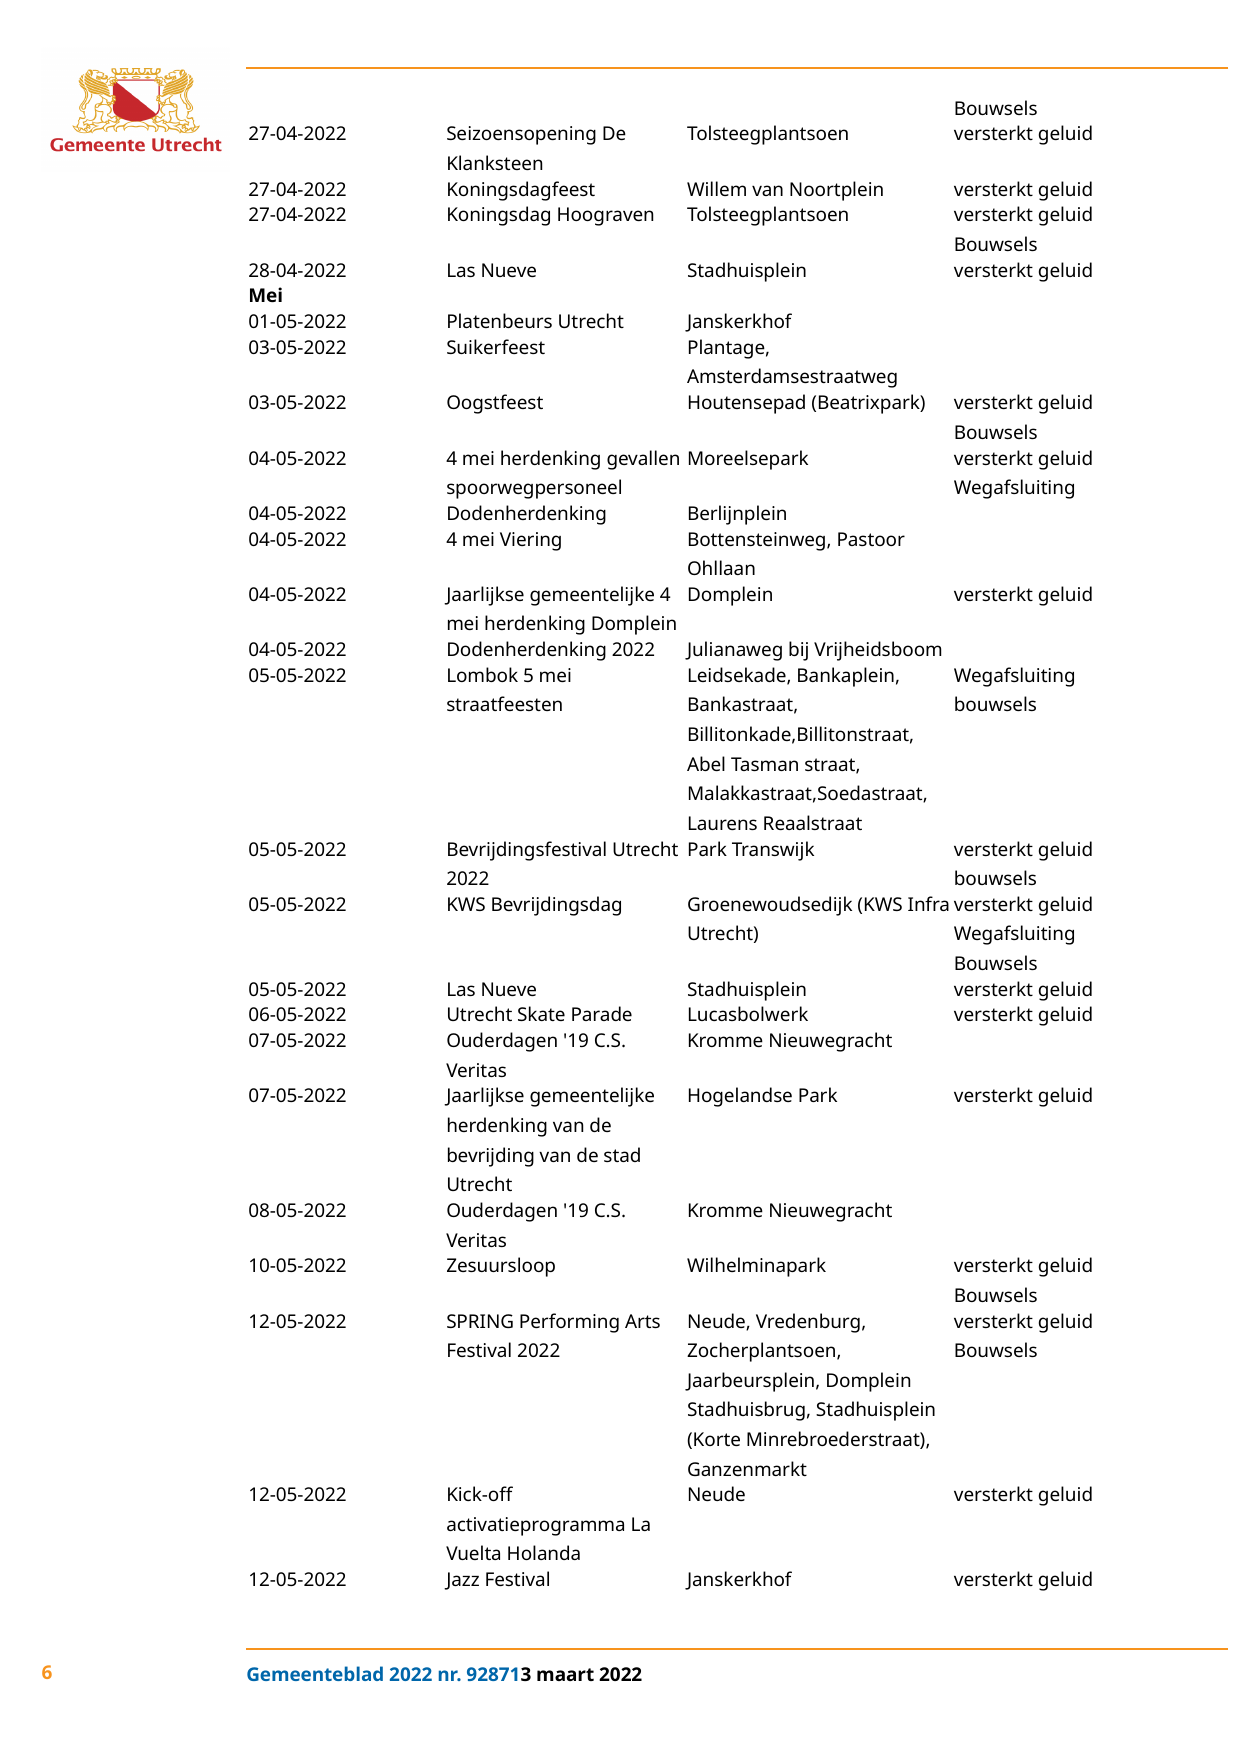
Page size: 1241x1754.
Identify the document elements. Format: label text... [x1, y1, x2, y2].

table_cell Lucasbolwerk [687, 1002, 954, 1027]
table_cell Koningsdag Hoograven [446, 202, 687, 257]
table_cell versterkt geluid Bouwsels [954, 389, 1152, 445]
table_cell 04-05-2022 [248, 500, 446, 526]
table_cell 05-05-2022 [248, 662, 446, 836]
table_cell Mei [248, 283, 1152, 308]
table_cell Stadhuisplein [687, 257, 954, 283]
table_cell [954, 308, 1152, 334]
table_cell [954, 500, 1152, 526]
table_cell Suikerfeest [446, 334, 687, 389]
table_cell versterkt geluid Wegafsluiting Bouwsels [954, 891, 1152, 976]
table_cell Jazz Festival [446, 1566, 687, 1592]
table_cell versterkt geluid [954, 1566, 1152, 1592]
table_cell KWS Bevrijdingsdag [446, 891, 687, 976]
table_cell [954, 526, 1152, 581]
table_cell 03-05-2022 [248, 334, 446, 389]
table_cell Dodenherdenking [446, 500, 687, 526]
table_cell versterkt geluid [954, 121, 1152, 176]
table_cell Houtensepad (Beatrixpark) [687, 389, 954, 445]
table_cell versterkt geluid [954, 1083, 1152, 1197]
table_cell Jaarlijkse gemeentelijke 4 mei herdenking Domplein [446, 581, 687, 636]
table_cell [954, 1197, 1152, 1252]
table_cell Tolsteegplantsoen [687, 121, 954, 176]
table_cell Domplein [687, 581, 954, 636]
table_cell versterkt geluid [954, 1002, 1152, 1027]
table_cell 06-05-2022 [248, 1002, 446, 1027]
table_cell Wilhelminapark [687, 1253, 954, 1308]
table_cell 01-05-2022 [248, 308, 446, 334]
table_cell Bottensteinweg, Pastoor Ohllaan [687, 526, 954, 581]
table_cell versterkt geluid Bouwsels [954, 202, 1152, 257]
table_cell 4 mei Viering [446, 526, 687, 581]
table_cell versterkt geluid Bouwsels [954, 1253, 1152, 1308]
table_cell 28-04-2022 [248, 257, 446, 283]
table_cell versterkt geluid [954, 1481, 1152, 1566]
table_cell 07-05-2022 [248, 1028, 446, 1083]
table_cell 05-05-2022 [248, 976, 446, 1002]
table_cell Neude, Vredenburg, Zocherplantsoen, Jaarbeursplein, Domplein Stadhuisbrug, Stadhuisplein (Korte Minrebroederstraat), Ganzenmarkt [687, 1308, 954, 1481]
table_cell 04-05-2022 [248, 581, 446, 636]
table_cell Moreelsepark [687, 445, 954, 500]
table_cell 12-05-2022 [248, 1481, 446, 1566]
table_cell Hogelandse Park [687, 1083, 954, 1197]
table_cell 27-04-2022 [248, 202, 446, 257]
table_cell Las Nueve [446, 976, 687, 1002]
table_cell 08-05-2022 [248, 1197, 446, 1252]
table_cell 27-04-2022 [248, 121, 446, 176]
table_cell Platenbeurs Utrecht [446, 308, 687, 334]
table_cell Ouderdagen '19 C.S. Veritas [446, 1197, 687, 1252]
table_cell versterkt geluid [954, 257, 1152, 283]
table_cell 12-05-2022 [248, 1308, 446, 1481]
table_cell Kromme Nieuwegracht [687, 1028, 954, 1083]
table_cell Willem van Noortplein [687, 176, 954, 202]
table_cell [954, 334, 1152, 389]
table_cell 03-05-2022 [248, 389, 446, 445]
table_cell versterkt geluid bouwsels [954, 836, 1152, 891]
table_cell versterkt geluid [954, 176, 1152, 202]
table_cell 04-05-2022 [248, 526, 446, 581]
table_cell 04-05-2022 [248, 636, 446, 662]
table_cell Lombok 5 mei straatfeesten [446, 662, 687, 836]
table_cell versterkt geluid Wegafsluiting [954, 445, 1152, 500]
table_cell Plantage, Amsterdamsestraatweg [687, 334, 954, 389]
table_cell 05-05-2022 [248, 836, 446, 891]
table_cell Berlijnplein [687, 500, 954, 526]
table_cell Dodenherdenking 2022 [446, 636, 687, 662]
table_cell 27-04-2022 [248, 176, 446, 202]
table_cell Stadhuisplein [687, 976, 954, 1002]
table_cell Janskerkhof [687, 1566, 954, 1592]
table_cell Tolsteegplantsoen [687, 202, 954, 257]
table_cell Oogstfeest [446, 389, 687, 445]
table_cell versterkt geluid [954, 976, 1152, 1002]
picture [41, 47, 231, 172]
table_cell Kick-off activatieprogramma La Vuelta Holanda [446, 1481, 687, 1566]
table_cell versterkt geluid Bouwsels [954, 1308, 1152, 1481]
table_cell 4 mei herdenking gevallen spoorwegpersoneel [446, 445, 687, 500]
table_cell Kromme Nieuwegracht [687, 1197, 954, 1252]
table_cell Utrecht Skate Parade [446, 1002, 687, 1027]
table_cell Neude [687, 1481, 954, 1566]
table_cell Park Transwijk [687, 836, 954, 891]
table_cell [954, 636, 1152, 662]
table_cell Wegafsluiting bouwsels [954, 662, 1152, 836]
table_cell 05-05-2022 [248, 891, 446, 976]
table_cell versterkt geluid [954, 581, 1152, 636]
table_cell Bouwsels [954, 95, 1152, 121]
table_cell 12-05-2022 [248, 1566, 446, 1592]
table_cell Julianaweg bij Vrijheidsboom [687, 636, 954, 662]
table_cell Jaarlijkse gemeentelijke herdenking van de bevrijding van de stad Utrecht [446, 1083, 687, 1197]
table_cell Groenewoudsedijk (KWS Infra Utrecht) [687, 891, 954, 976]
table_cell [954, 1028, 1152, 1083]
table_cell Zesuursloop [446, 1253, 687, 1308]
table_cell [687, 95, 954, 121]
table_cell 04-05-2022 [248, 445, 446, 500]
table_cell 07-05-2022 [248, 1083, 446, 1197]
table_cell Koningsdagfeest [446, 176, 687, 202]
table_cell Las Nueve [446, 257, 687, 283]
table_cell Ouderdagen '19 C.S. Veritas [446, 1028, 687, 1083]
table_cell Janskerkhof [687, 308, 954, 334]
table_cell [248, 95, 446, 121]
table_cell [446, 95, 687, 121]
table_cell Leidsekade, Bankaplein, Bankastraat, Billitonkade,Billitonstraat, Abel Tasman straat, Malakkastraat,Soedastraat, Laurens Reaalstraat [687, 662, 954, 836]
table_cell 10-05-2022 [248, 1253, 446, 1308]
table_cell SPRING Performing Arts Festival 2022 [446, 1308, 687, 1481]
table_cell Bevrijdingsfestival Utrecht 2022 [446, 836, 687, 891]
table_cell Seizoensopening De Klanksteen [446, 121, 687, 176]
